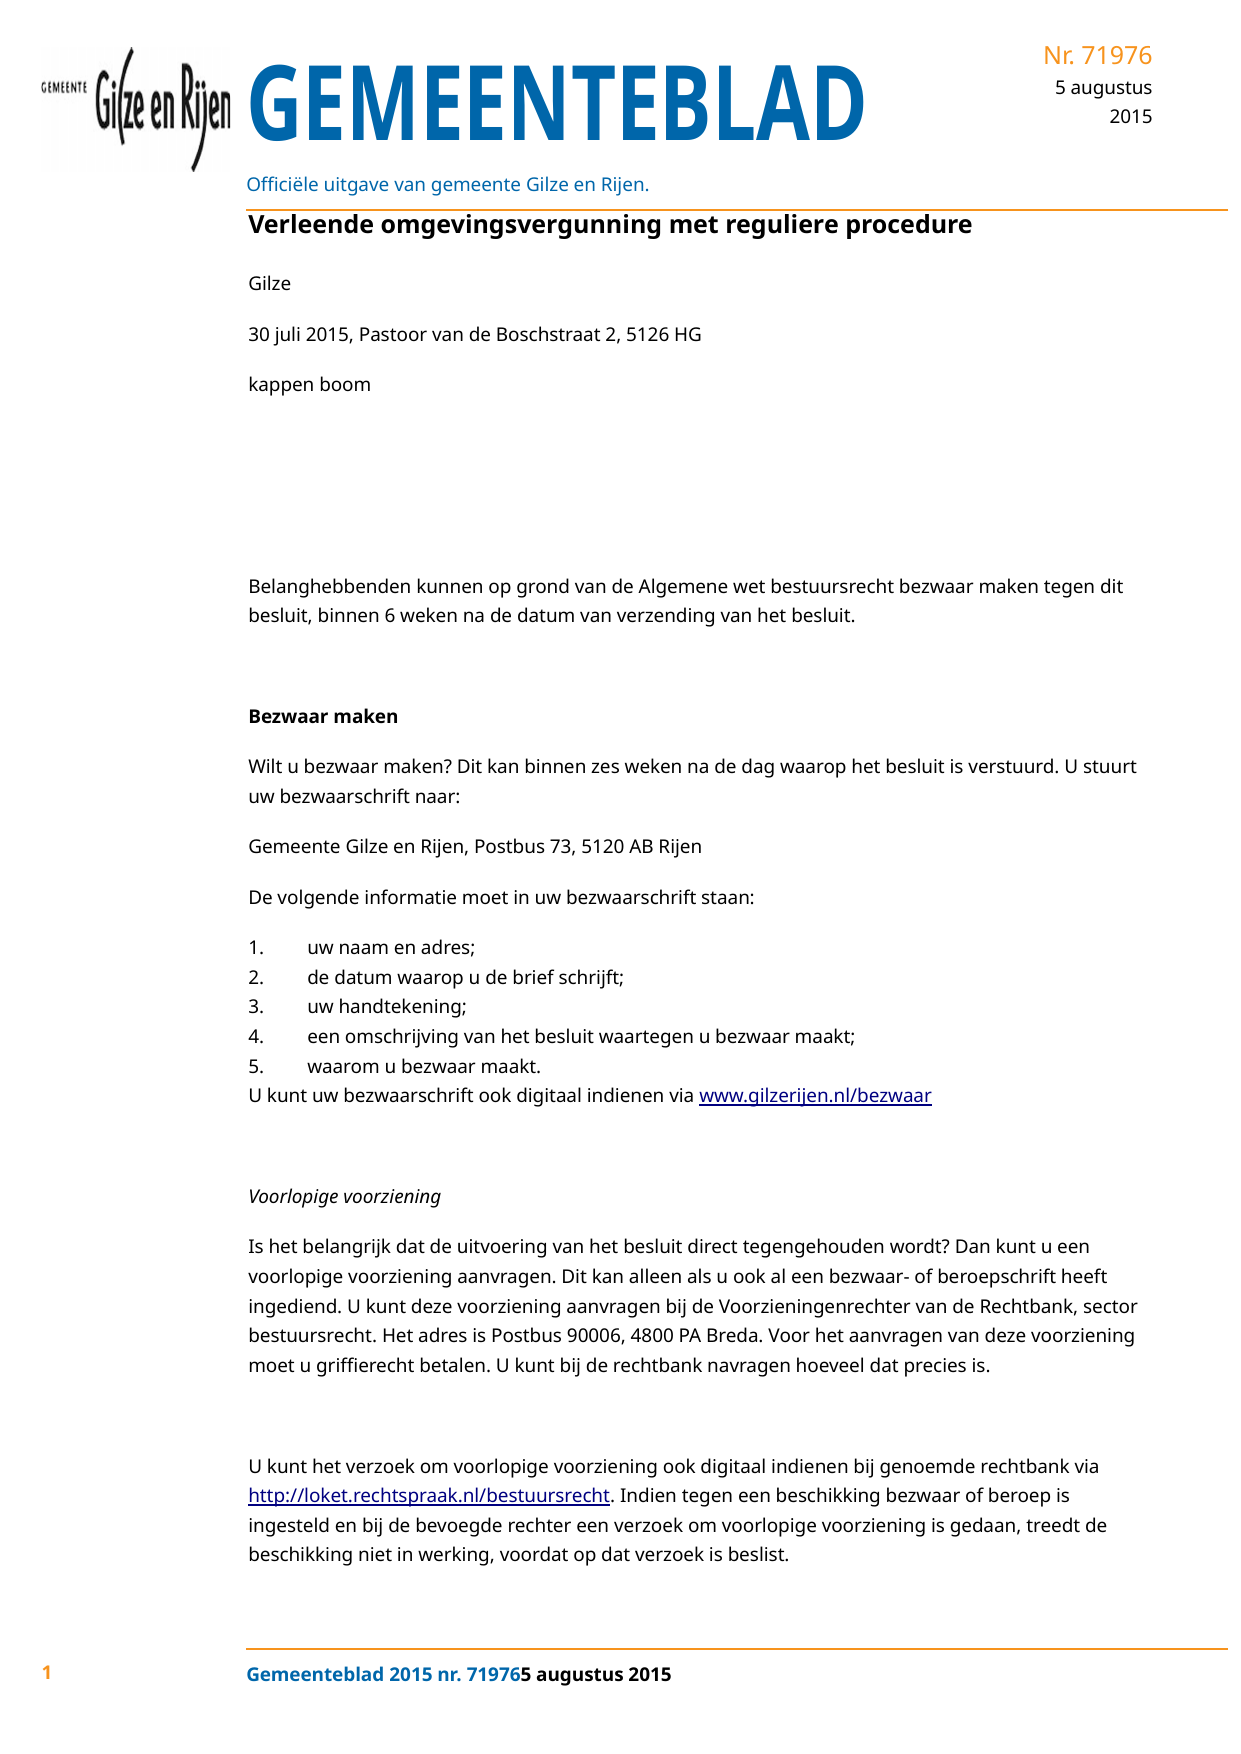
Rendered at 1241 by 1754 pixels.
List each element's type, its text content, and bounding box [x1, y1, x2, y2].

text kappen boom [248, 371, 1152, 397]
list waarom u bezwaar maakt. [248, 1053, 1152, 1078]
text U kunt het verzoek om voorlopige voorziening ook digitaal indienen bij genoemde rechtbank via http://loket.rechtspraak.nl/bestuursrecht. Indien tegen een beschikking bezwaar of beroep is ingesteld en bij de bevoegde rechter een verzoek om voorlopige voorziening is gedaan, treedt de beschikking niet in werking, voordat op dat verzoek is beslist. [248, 1453, 1152, 1567]
list de datum waarop u de brief schrijft; [248, 964, 1152, 990]
text Voorlopige voorziening [248, 1183, 1152, 1209]
text Verleende omgevingsvergunning met reguliere procedure [248, 211, 1152, 241]
text Gilze [248, 270, 1152, 296]
text Wilt u bezwaar maken? Dit kan binnen zes weken na de dag waarop het besluit is verstuurd. U stuurt uw bezwaarschrift naar: [248, 754, 1152, 809]
text Is het belangrijk dat de uitvoering van het besluit direct tegengehouden wordt? Dan kunt u een voorlopige voorziening aanvragen. Dit kan alleen als u ook al een bezwaar- of beroepschrift heeft ingediend. U kunt deze voorziening aanvragen bij de Voorzieningenrechter van de Rechtbank, sector bestuursrecht. Het adres is Postbus 90006, 4800 PA Breda. Voor het aanvragen van deze voorziening moet u griffierecht betalen. U kunt bij de rechtbank navragen hoeveel dat precies is. [248, 1234, 1152, 1378]
text U kunt uw bezwaarschrift ook digitaal indienen via www.gilzerijen.nl/bezwaar [248, 1082, 1152, 1108]
text Belanghebbenden kunnen op grond van de Algemene wet bestuursrecht bezwaar maken tegen dit besluit, binnen 6 weken na de datum van verzending van het besluit. [248, 573, 1152, 628]
picture [41, 47, 231, 172]
text 30 juli 2015, Pastoor van de Boschstraat 2, 5126 HG [248, 321, 1152, 346]
text De volgende informatie moet in uw bezwaarschrift staan: [248, 884, 1152, 910]
list een omschrijving van het besluit waartegen u bezwaar maakt; [248, 1023, 1152, 1049]
list uw naam en adres; [248, 934, 1152, 960]
list uw handtekening; [248, 994, 1152, 1019]
text Gemeente Gilze en Rijen, Postbus 73, 5120 AB Rijen [248, 834, 1152, 859]
text Bezwaar maken [248, 703, 1152, 729]
